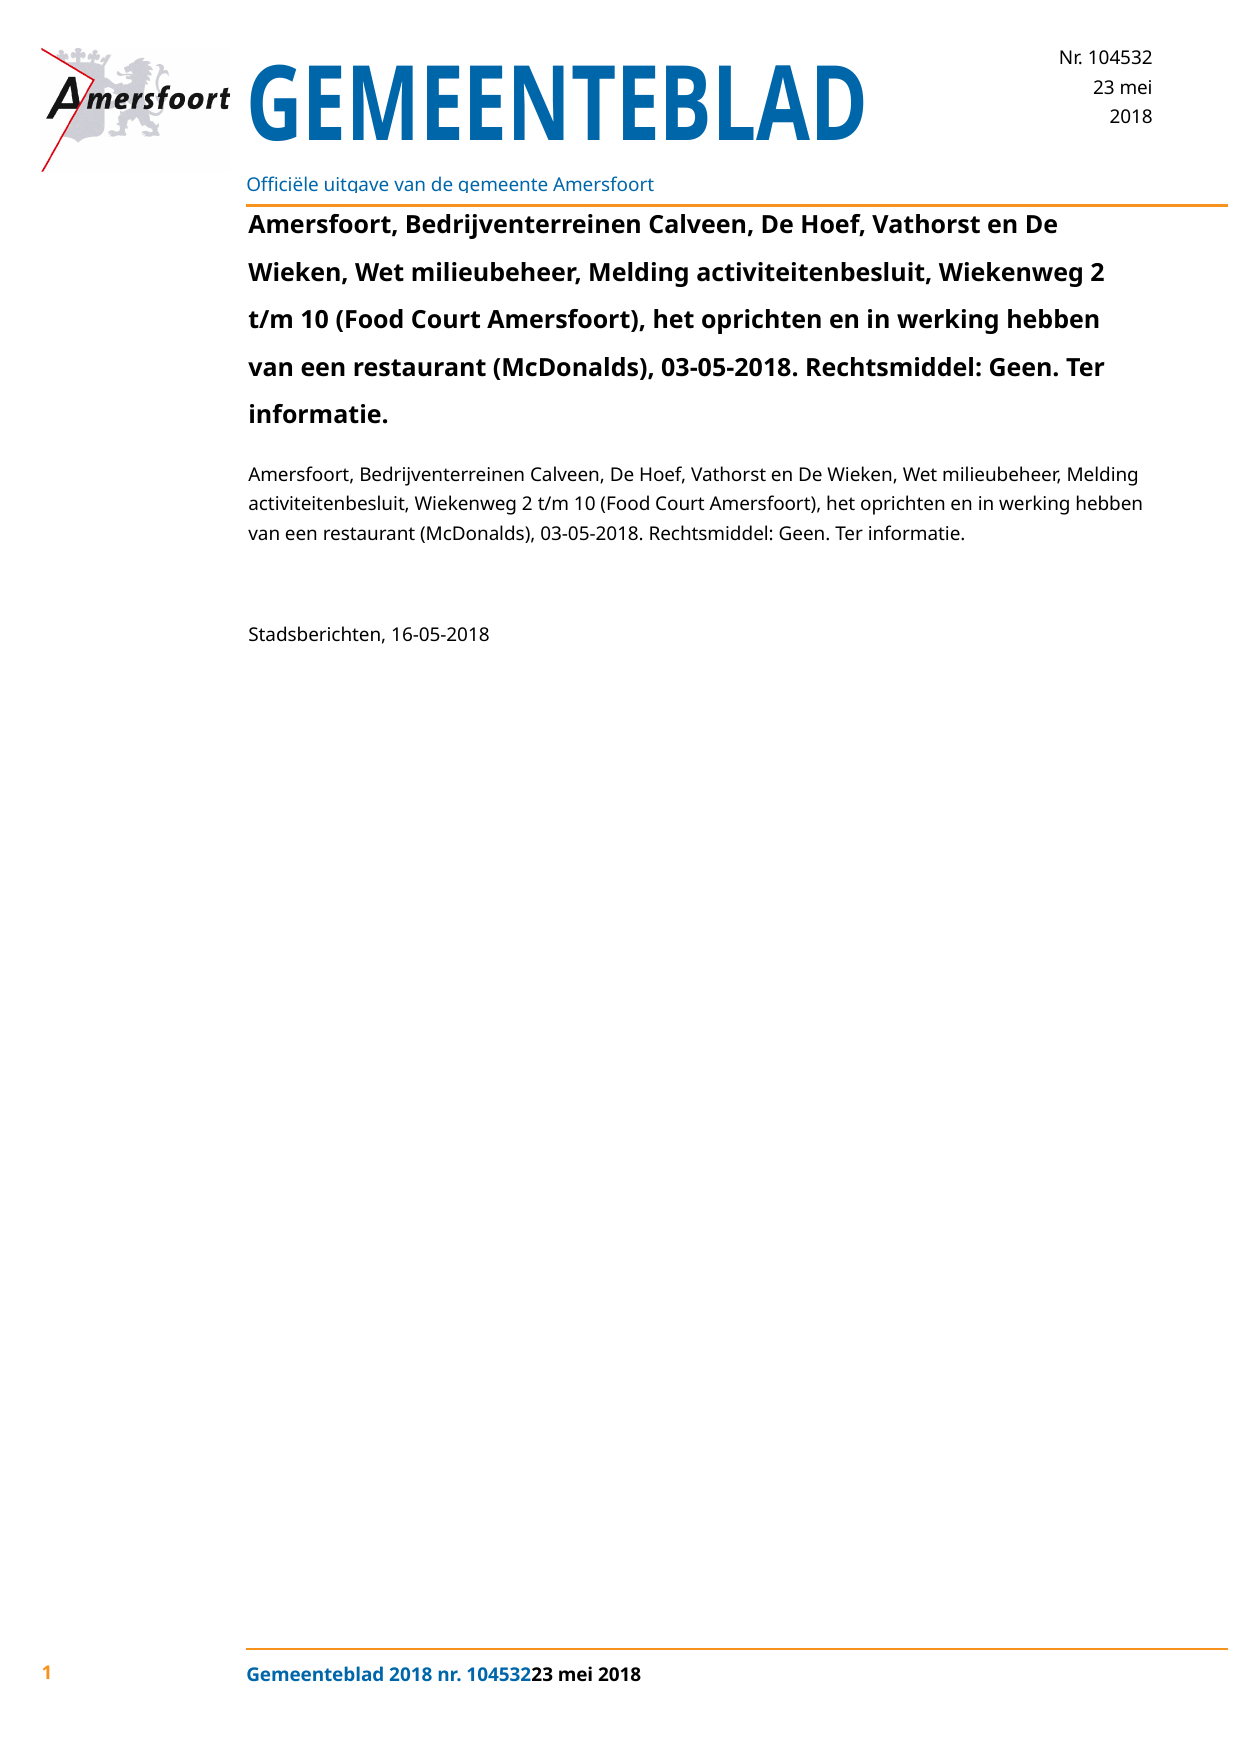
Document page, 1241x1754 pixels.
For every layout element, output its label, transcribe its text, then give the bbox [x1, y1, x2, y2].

picture [41, 47, 231, 172]
text Stadsberichten, 16-05-2018 [248, 621, 1152, 646]
text Amersfoort, Bedrijventerreinen Calveen, De Hoef, Vathorst en De Wieken, Wet milieubeheer, Melding activiteitenbesluit, Wiekenweg 2 t/m 10 (Food Court Amersfoort), het oprichten en in werking hebben van een restaurant (McDonalds), 03-05-2018. Rechtsmiddel: Geen. Ter informatie. [248, 207, 1152, 431]
text Amersfoort, Bedrijventerreinen Calveen, De Hoef, Vathorst en De Wieken, Wet milieubeheer, Melding activiteitenbesluit, Wiekenweg 2 t/m 10 (Food Court Amersfoort), het oprichten en in werking hebben van een restaurant (McDonalds), 03-05-2018. Rechtsmiddel: Geen. Ter informatie. [248, 461, 1152, 546]
